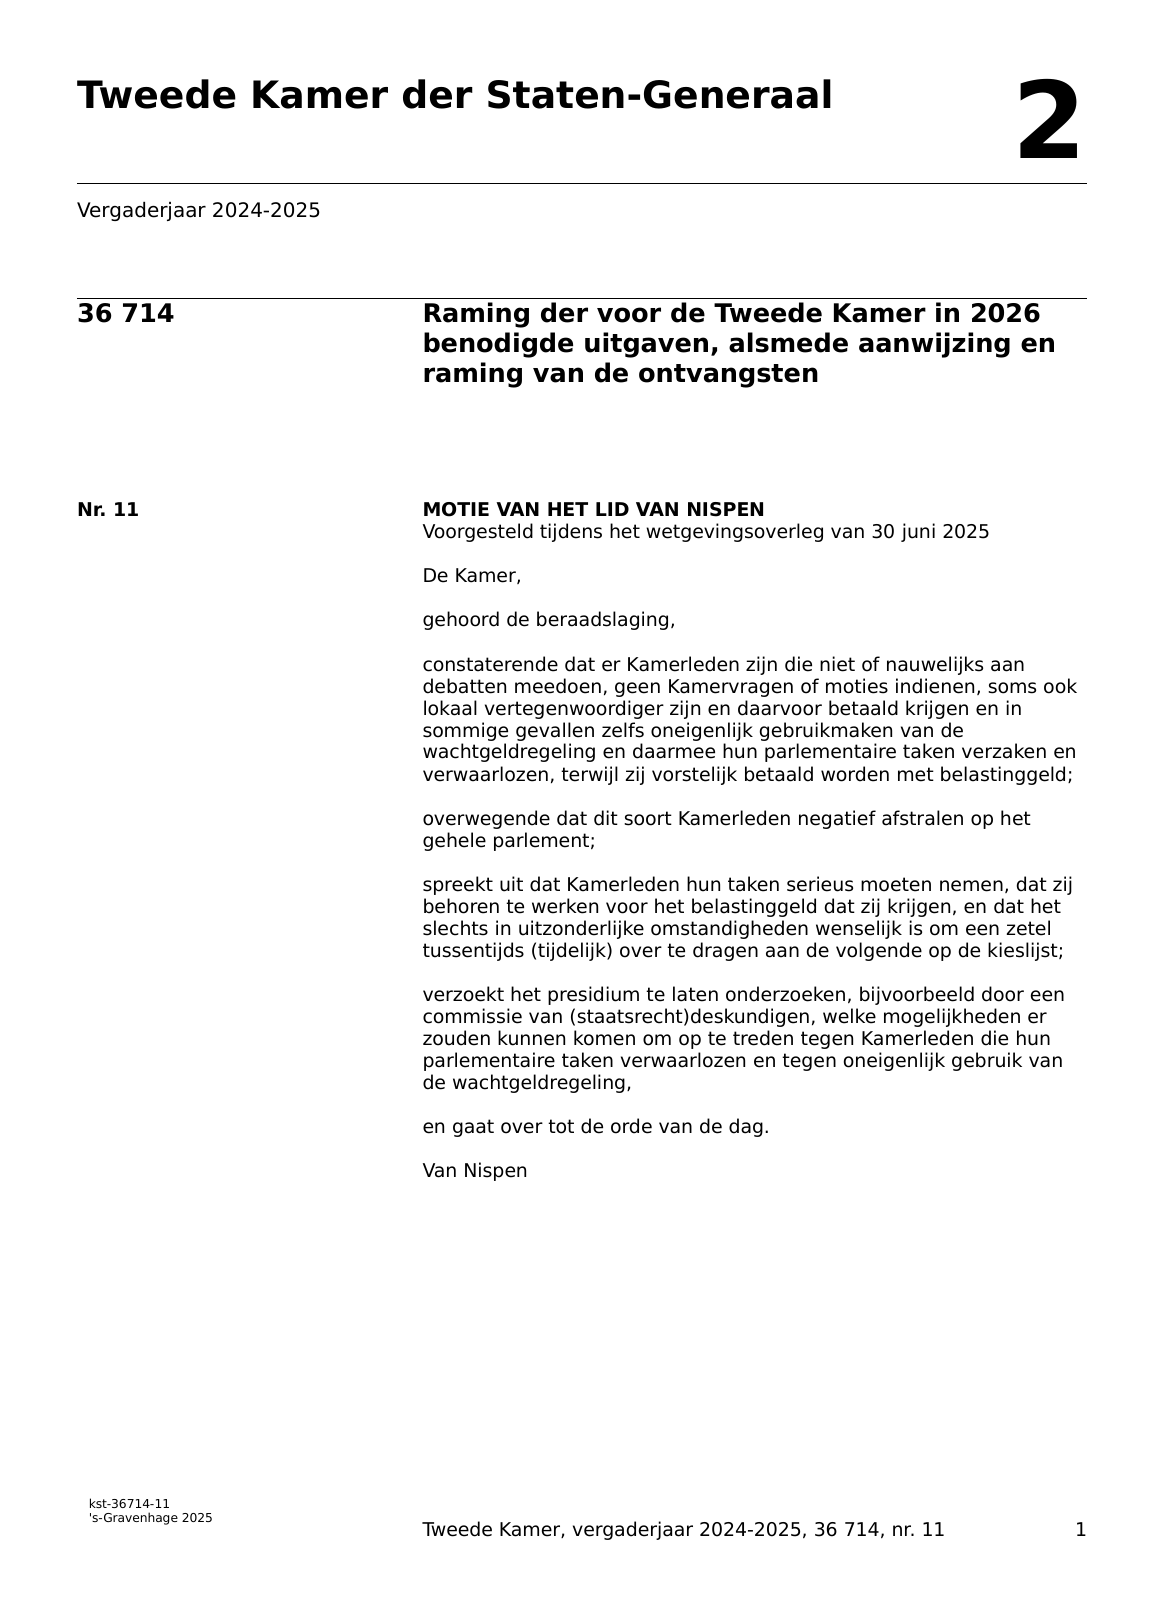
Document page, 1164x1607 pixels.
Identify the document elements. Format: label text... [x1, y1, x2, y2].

text verzoekt het presidium te laten onderzoeken, bijvoorbeeld door een commissie van (staatsrecht)deskundigen, welke mogelijkheden er zouden kunnen komen om op te treden tegen Kamerleden die hun parlementaire taken verwaarlozen en tegen oneigenlijk gebruik van de wachtgeldregeling, [422, 984, 1087, 1094]
text Van Nispen [422, 1160, 1087, 1182]
table_header 2 [886, 59, 1087, 183]
subtitle 36 714 Raming der voor de Tweede Kamer in 2026 benodigde uitgaven, alsmede aanwijzing en raming van de ontvangsten [77, 299, 1087, 388]
text overwegende dat dit soort Kamerleden negatief afstralen op het gehele parlement; [422, 808, 1087, 852]
table_cell Vergaderjaar 2024-2025 [77, 184, 1087, 298]
text gehoord de beraadslaging, [422, 609, 1087, 631]
text en gaat over tot de orde van de dag. [422, 1116, 1087, 1138]
subtitle Nr. 11 MOTIE VAN HET LID VAN NISPEN [77, 499, 1087, 521]
text De Kamer, [422, 565, 1087, 587]
text spreekt uit dat Kamerleden hun taken serieus moeten nemen, dat zij behoren te werken voor het belastinggeld dat zij krijgen, en dat het slechts in uitzonderlijke omstandigheden wenselijk is om een zetel tussentijds (tijdelijk) over te dragen aan de volgende op de kieslijst; [422, 874, 1087, 962]
text constaterende dat er Kamerleden zijn die niet of nauwelijks aan debatten meedoen, geen Kamervragen of moties indienen, soms ook lokaal vertegenwoordiger zijn en daarvoor betaald krijgen en in sommige gevallen zelfs oneigenlijk gebruikmaken van de wachtgeldregeling en daarmee hun parlementaire taken verzaken en verwaarlozen, terwijl zij vorstelijk betaald worden met belastinggeld; [422, 653, 1087, 785]
text Voorgesteld tijdens het wetgevingsoverleg van 30 juni 2025 [422, 521, 1087, 543]
table_header Tweede Kamer der Staten-Generaal [77, 59, 886, 183]
text 's-Gravenhage 2025 [88, 1511, 323, 1525]
text kst-36714-11 [88, 1497, 323, 1511]
